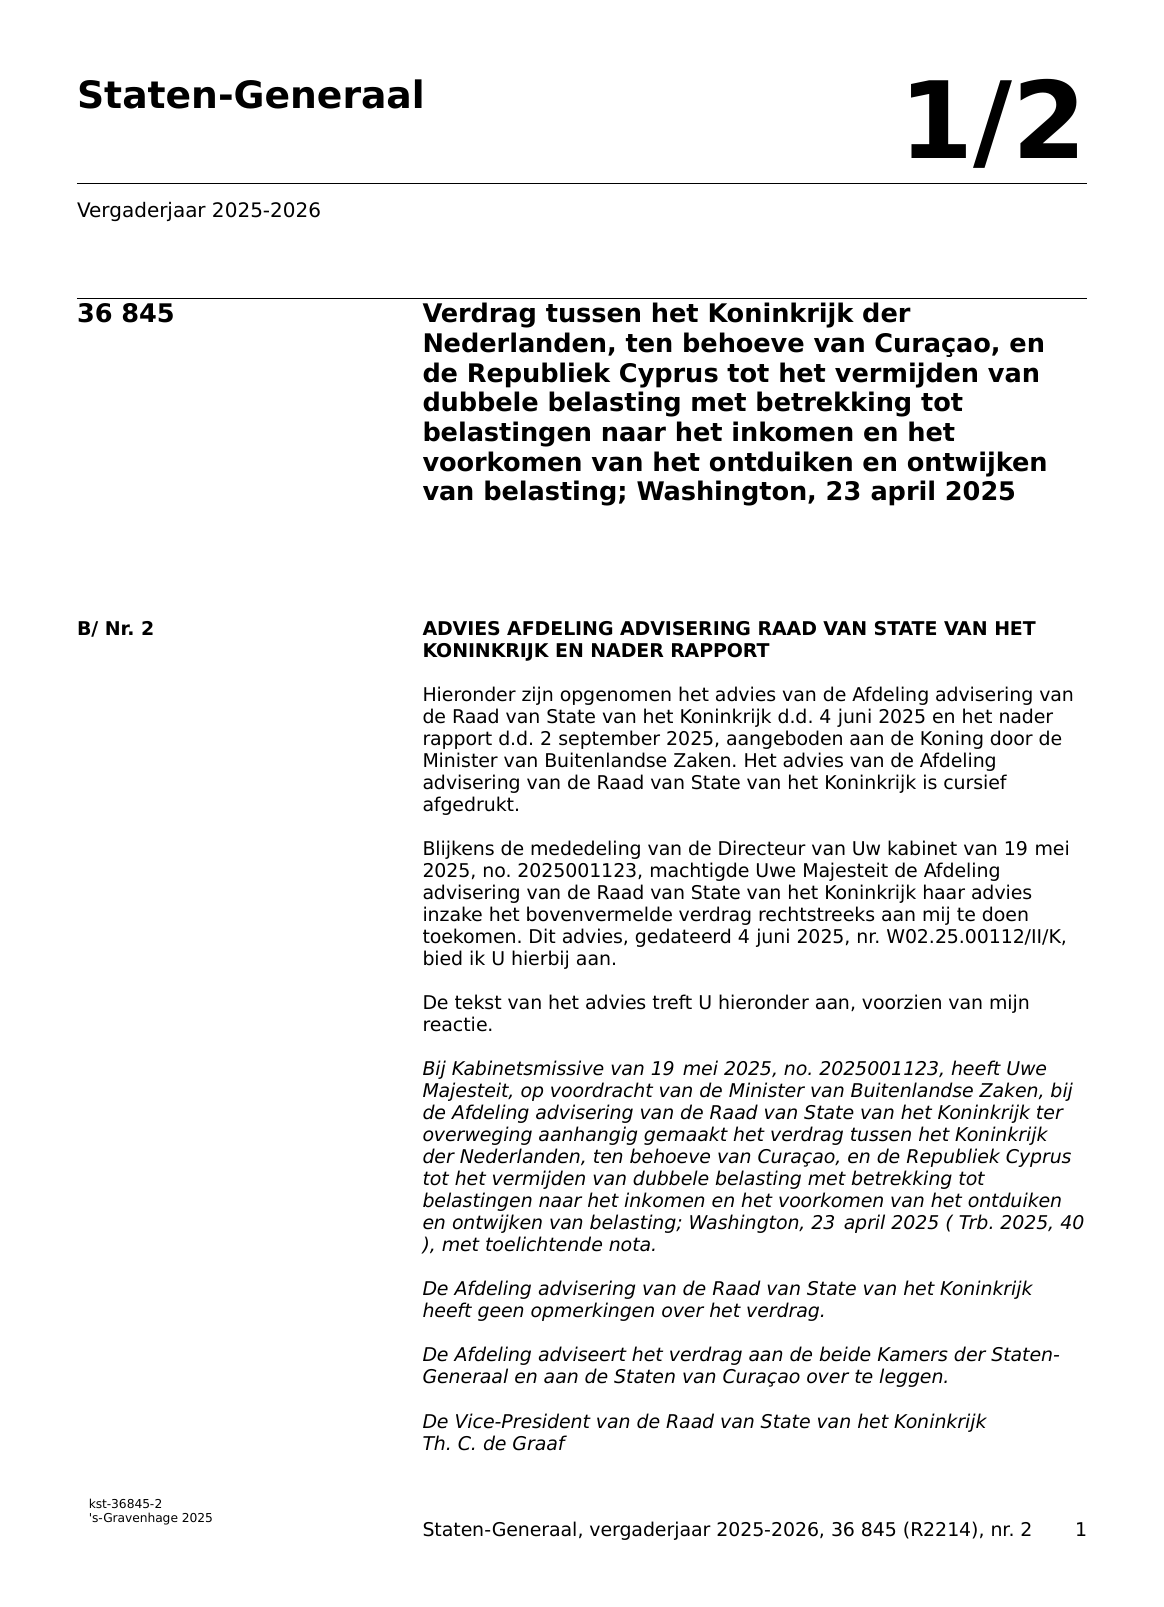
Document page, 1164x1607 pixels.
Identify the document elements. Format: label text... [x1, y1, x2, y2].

text 's-Gravenhage 2025 [88, 1511, 323, 1525]
table_header Staten-Generaal [77, 59, 886, 183]
table_header 1/2 [886, 59, 1087, 183]
subtitle 36 845 Verdrag tussen het Koninkrijk der Nederlanden, ten behoeve van Curaçao, en de Republiek Cyprus tot het vermijden van dubbele belasting met betrekking tot belastingen naar het inkomen en het voorkomen van het ontduiken en ontwijken van belasting; Washington, 23 april 2025 [77, 299, 1087, 507]
text De tekst van het advies treft U hieronder aan, voorzien van mijn reactie. [422, 992, 1087, 1036]
text De Vice-President van de Raad van State van het Koninkrijk [422, 1411, 1087, 1432]
text Bij Kabinetsmissive van 19 mei 2025, no. 2025001123, heeft Uwe Majesteit, op voordracht van de Minister van Buitenlandse Zaken, bij de Afdeling advisering van de Raad van State van het Koninkrijk ter overweging aanhangig gemaakt het verdrag tussen het Koninkrijk der Nederlanden, ten behoeve van Curaçao, en de Republiek Cyprus tot het vermijden van dubbele belasting met betrekking tot belastingen naar het inkomen en het voorkomen van het ontduiken en ontwijken van belasting; Washington, 23 april 2025 ( Trb. 2025, 40 ), met toelichtende nota. [422, 1058, 1087, 1256]
text kst-36845-2 [88, 1497, 323, 1511]
subtitle B/ Nr. 2 ADVIES AFDELING ADVISERING RAAD VAN STATE VAN HET KONINKRIJK EN NADER RAPPORT [77, 618, 1087, 662]
text De Afdeling adviseert het verdrag aan de beide Kamers der Staten-Generaal en aan de Staten van Curaçao over te leggen. [422, 1344, 1087, 1388]
text De Afdeling advisering van de Raad van State van het Koninkrijk heeft geen opmerkingen over het verdrag. [422, 1278, 1087, 1322]
table_cell Vergaderjaar 2025-2026 [77, 184, 1087, 298]
text Hieronder zijn opgenomen het advies van de Afdeling advisering van de Raad van State van het Koninkrijk d.d. 4 juni 2025 en het nader rapport d.d. 2 september 2025, aangeboden aan de Koning door de Minister van Buitenlandse Zaken. Het advies van de Afdeling advisering van de Raad van State van het Koninkrijk is cursief afgedrukt. [422, 684, 1087, 816]
text Th. C. de Graaf [422, 1432, 1087, 1454]
text Blijkens de mededeling van de Directeur van Uw kabinet van 19 mei 2025, no. 2025001123, machtigde Uwe Majesteit de Afdeling advisering van de Raad van State van het Koninkrijk haar advies inzake het bovenvermelde verdrag rechtstreeks aan mij te doen toekomen. Dit advies, gedateerd 4 juni 2025, nr. W02.25.00112/II/K, bied ik U hierbij aan. [422, 838, 1087, 970]
